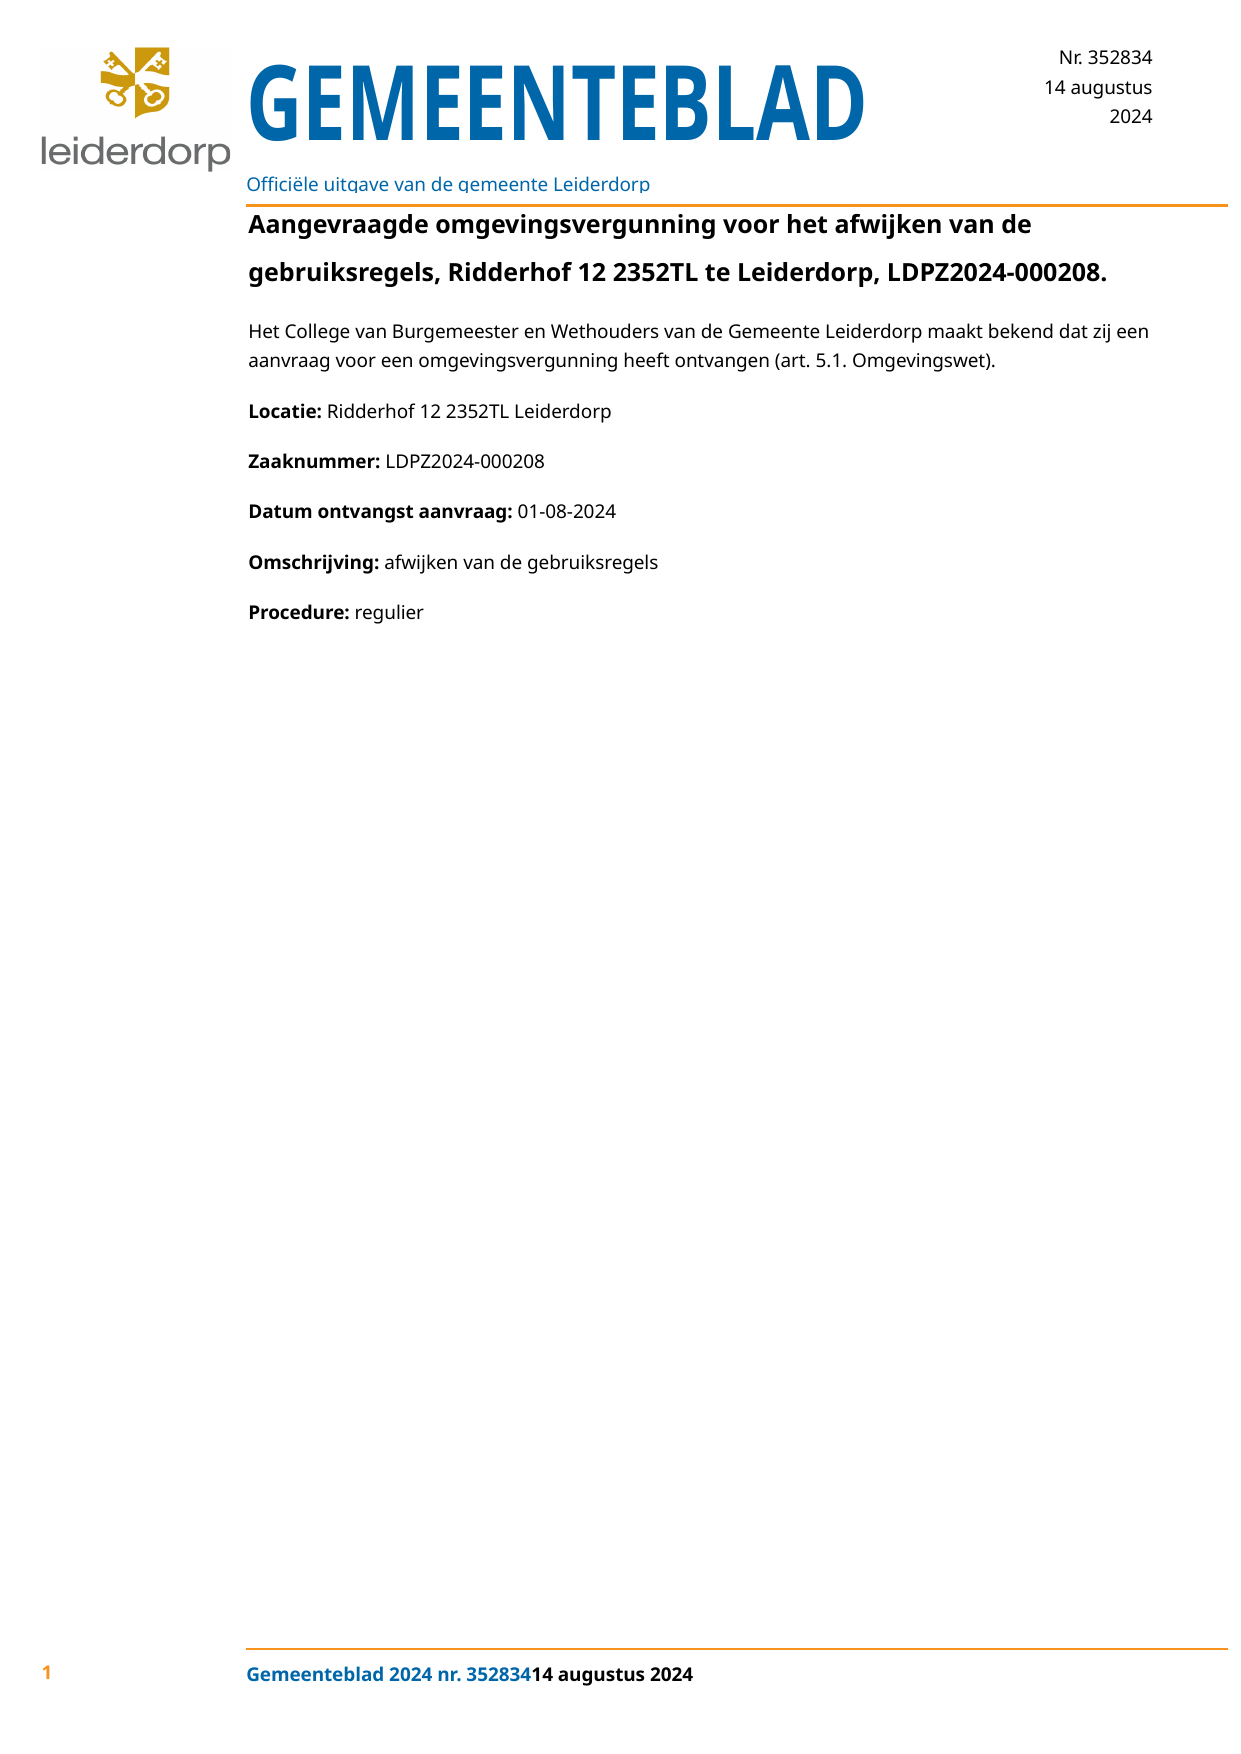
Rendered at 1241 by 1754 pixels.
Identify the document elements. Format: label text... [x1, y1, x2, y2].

text Omschrijving: afwijken van de gebruiksregels [248, 549, 1152, 575]
text Procedure: regulier [248, 599, 1152, 625]
text Locatie: Ridderhof 12 2352TL Leiderdorp [248, 398, 1152, 424]
text Datum ontvangst aanvraag: 01-08-2024 [248, 499, 1152, 524]
text Het College van Burgemeester en Wethouders van de Gemeente Leiderdorp maakt bekend dat zij een aanvraag voor een omgevingsvergunning heeft ontvangen (art. 5.1. Omgevingswet). [248, 318, 1152, 373]
picture [41, 47, 231, 172]
text Aangevraagde omgevingsvergunning voor het afwijken van de gebruiksregels, Ridderhof 12 2352TL te Leiderdorp, LDPZ2024-000208. [248, 207, 1152, 288]
text Zaaknummer: LDPZ2024-000208 [248, 448, 1152, 474]
